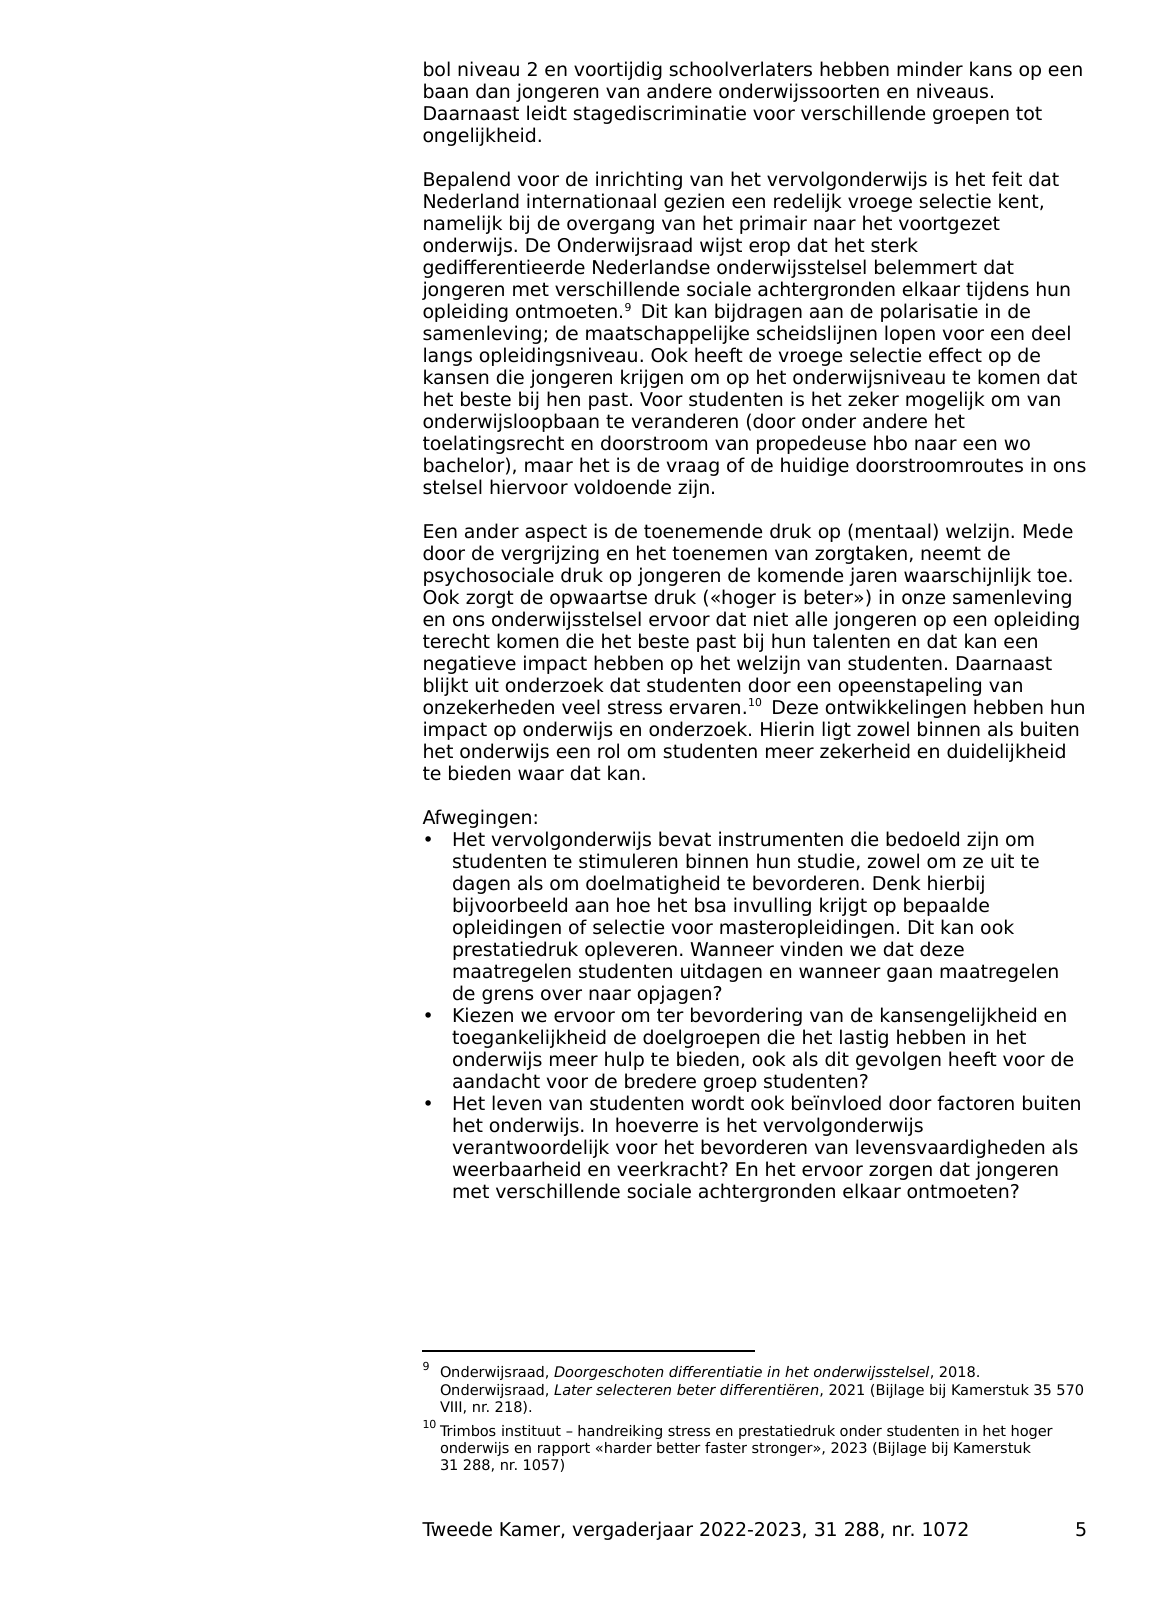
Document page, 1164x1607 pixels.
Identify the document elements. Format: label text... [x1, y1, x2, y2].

text • Kiezen we ervoor om ter bevordering van de kansengelijkheid en toegankelijkheid de doelgroepen die het lastig hebben in het onderwijs meer hulp te bieden, ook als dit gevolgen heeft voor de aandacht voor de bredere groep studenten? [422, 1005, 1087, 1093]
text bol niveau 2 en voortijdig schoolverlaters hebben minder kans op een baan dan jongeren van andere onderwijssoorten en niveaus. Daarnaast leidt stagediscriminatie voor verschillende groepen tot ongelijkheid. [422, 59, 1087, 147]
text • Het vervolgonderwijs bevat instrumenten die bedoeld zijn om studenten te stimuleren binnen hun studie, zowel om ze uit te dagen als om doelmatigheid te bevorderen. Denk hierbij bijvoorbeeld aan hoe het bsa invulling krijgt op bepaalde opleidingen of selectie voor masteropleidingen. Dit kan ook prestatiedruk opleveren. Wanneer vinden we dat deze maatregelen studenten uitdagen en wanneer gaan maatregelen de grens over naar opjagen? [422, 829, 1087, 1005]
text • Het leven van studenten wordt ook beïnvloed door factoren buiten het onderwijs. In hoeverre is het vervolgonderwijs verantwoordelijk voor het bevorderen van levensvaardigheden als weerbaarheid en veerkracht? En het ervoor zorgen dat jongeren met verschillende sociale achtergronden elkaar ontmoeten? [422, 1093, 1087, 1203]
text Bepalend voor de inrichting van het vervolgonderwijs is het feit dat Nederland internationaal gezien een redelijk vroege selectie kent, namelijk bij de overgang van het primair naar het voortgezet onderwijs. De Onderwijsraad wijst erop dat het sterk gedifferentieerde Nederlandse onderwijsstelsel belemmert dat jongeren met verschillende sociale achtergronden elkaar tijdens hun opleiding ontmoeten. Dit kan bijdragen aan de polarisatie in de samenleving; de maatschappelijke scheidslijnen lopen voor een deel langs opleidingsniveau. Ook heeft de vroege selectie effect op de kansen die jongeren krijgen om op het onderwijsniveau te komen dat het beste bij hen past. Voor studenten is het zeker mogelijk om van onderwijsloopbaan te veranderen (door onder andere het toelatingsrecht en doorstroom van propedeuse hbo naar een wo bachelor), maar het is de vraag of de huidige doorstroomroutes in ons stelsel hiervoor voldoende zijn. [422, 169, 1087, 499]
text Een ander aspect is de toenemende druk op (mentaal) welzijn. Mede door de vergrijzing en het toenemen van zorgtaken, neemt de psychosociale druk op jongeren de komende jaren waarschijnlijk toe. Ook zorgt de opwaartse druk («hoger is beter») in onze samenleving en ons onderwijsstelsel ervoor dat niet alle jongeren op een opleiding terecht komen die het beste past bij hun talenten en dat kan een negatieve impact hebben op het welzijn van studenten. Daarnaast blijkt uit onderzoek dat studenten door een opeenstapeling van onzekerheden veel stress ervaren. Deze ontwikkelingen hebben hun impact op onderwijs en onderzoek. Hierin ligt zowel binnen als buiten het onderwijs een rol om studenten meer zekerheid en duidelijkheid te bieden waar dat kan. [422, 521, 1087, 785]
text Trimbos instituut – handreiking stress en prestatiedruk onder studenten in het hoger onderwijs en rapport «harder better faster stronger», 2023 (Bijlage bij Kamerstuk 31 288, nr. 1057) [422, 1418, 1087, 1474]
text Afwegingen: [422, 807, 1087, 829]
text Onderwijsraad, Doorgeschoten differentiatie in het onderwijsstelsel, 2018. Onderwijsraad, Later selecteren beter differentiëren, 2021 (Bijlage bij Kamerstuk 35 570 VIII, nr. 218). [422, 1360, 1087, 1416]
